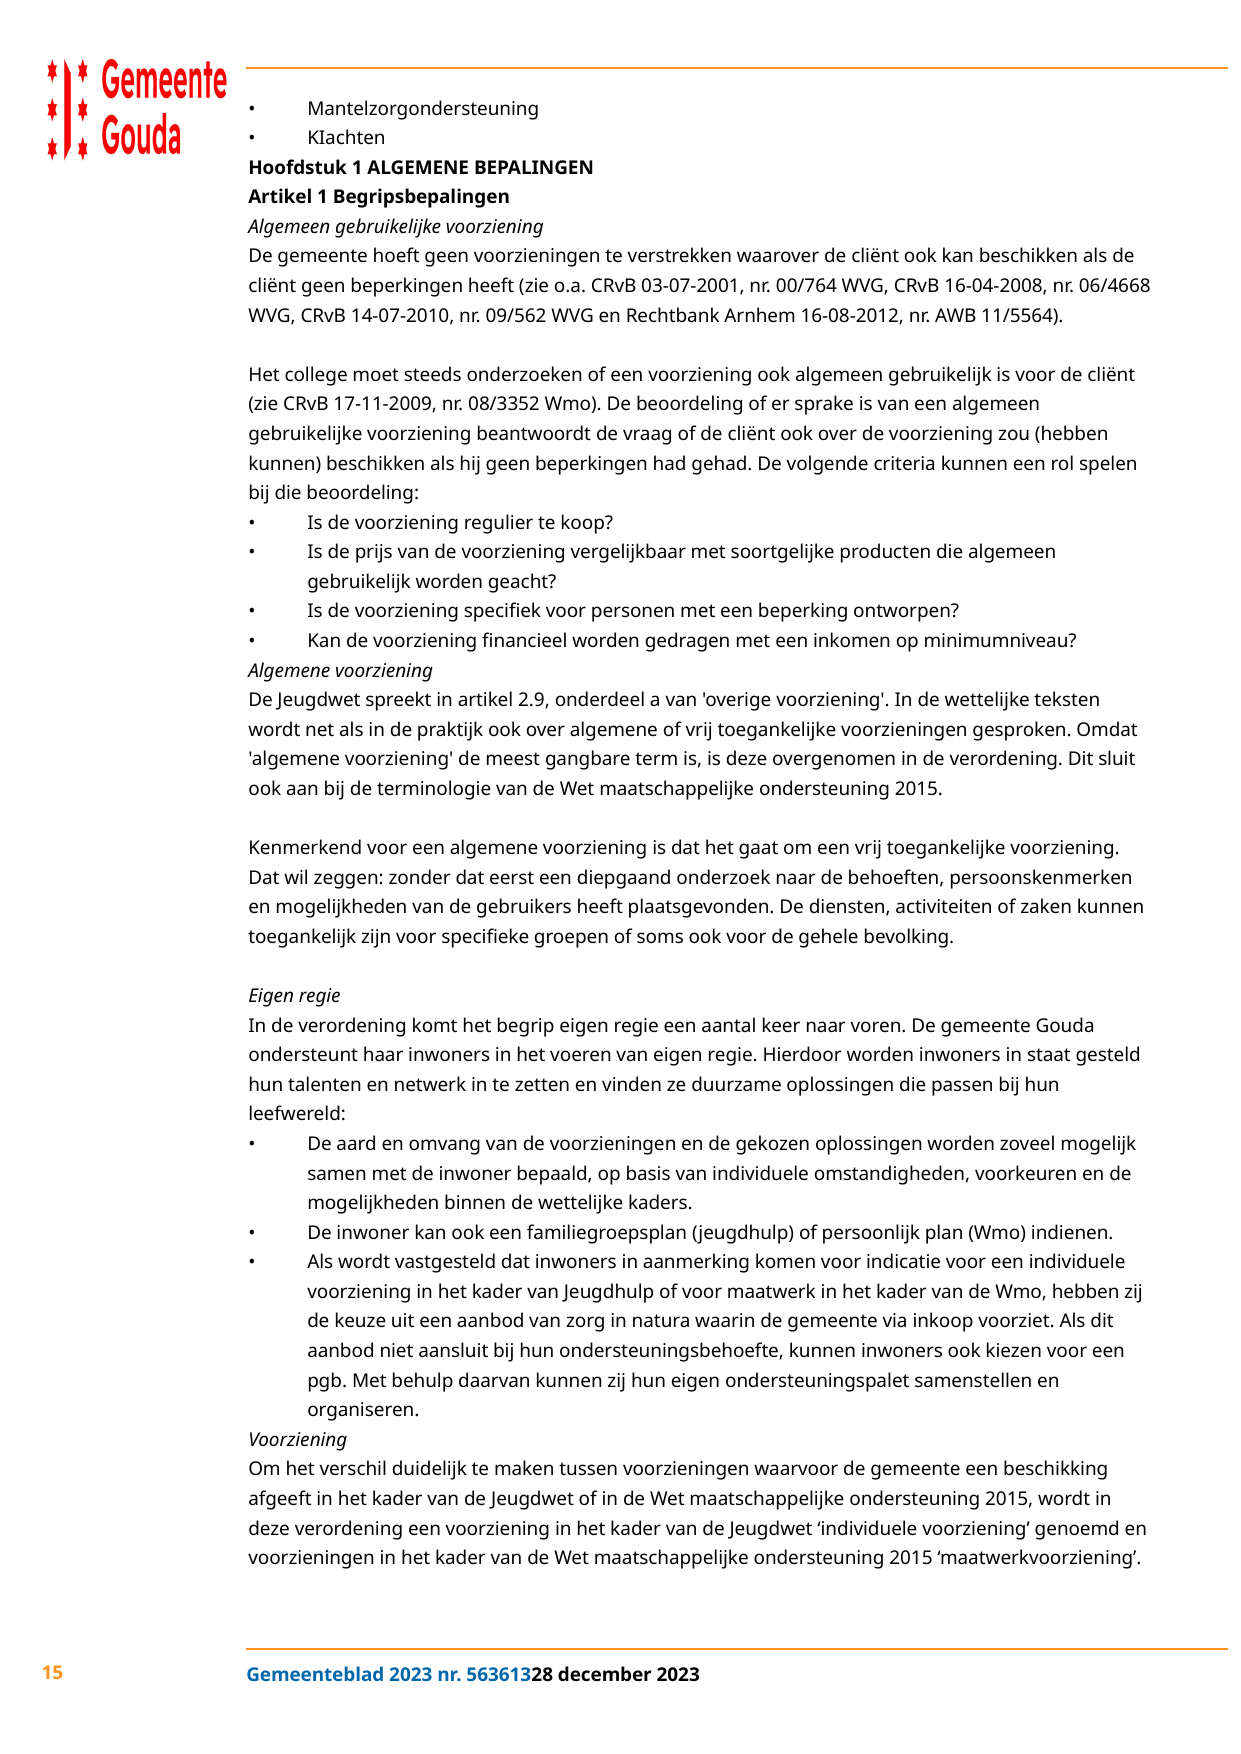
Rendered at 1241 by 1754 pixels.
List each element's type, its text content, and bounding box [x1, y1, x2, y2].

text Hoofdstuk 1 ALGEMENE BEPALINGEN [248, 154, 1152, 180]
picture [41, 47, 231, 172]
text Voorziening [248, 1426, 1152, 1452]
text In de verordening komt het begrip eigen regie een aantal keer naar voren. De gemeente Gouda ondersteunt haar inwoners in het voeren van eigen regie. Hierdoor worden inwoners in staat gesteld hun talenten en netwerk in te zetten en vinden ze duurzame oplossingen die passen bij hun leefwereld: [248, 1012, 1152, 1126]
list De inwoner kan ook een familiegroepsplan (jeugdhulp) of persoonlijk plan (Wmo) indienen. [248, 1219, 1152, 1245]
text Eigen regie [248, 982, 1152, 1008]
list Is de voorziening specifiek voor personen met een beperking ontworpen? [248, 598, 1152, 623]
text Algemeen gebruikelijke voorziening [248, 213, 1152, 239]
list Als wordt vastgesteld dat inwoners in aanmerking komen voor indicatie voor een individuele voorziening in het kader van Jeugdhulp of voor maatwerk in het kader van de Wmo, hebben zij de keuze uit een aanbod van zorg in natura waarin de gemeente via inkoop voorziet. Als dit aanbod niet aansluit bij hun ondersteuningsbehoefte, kunnen inwoners ook kiezen voor een pgb. Met behulp daarvan kunnen zij hun eigen ondersteuningspalet samenstellen en organiseren. [248, 1248, 1152, 1422]
text Artikel 1 Begripsbepalingen [248, 183, 1152, 209]
list KIachten [248, 124, 1152, 150]
text Om het verschil duidelijk te maken tussen voorzieningen waarvoor de gemeente een beschikking afgeeft in het kader van de Jeugdwet of in de Wet maatschappelijke ondersteuning 2015, wordt in deze verordening een voorziening in het kader van de Jeugdwet ‘individuele voorziening’ genoemd en voorzieningen in het kader van de Wet maatschappelijke ondersteuning 2015 ‘maatwerkvoorziening’. [248, 1456, 1152, 1570]
text Algemene voorziening [248, 657, 1152, 683]
list Kan de voorziening financieel worden gedragen met een inkomen op minimumniveau? [248, 627, 1152, 653]
text Het college moet steeds onderzoeken of een voorziening ook algemeen gebruikelijk is voor de cliënt (zie CRvB 17‐11‐2009, nr. 08/3352 Wmo). De beoordeling of er sprake is van een algemeen gebruikelijke voorziening beantwoordt de vraag of de cliënt ook over de voorziening zou (hebben kunnen) beschikken als hij geen beperkingen had gehad. De volgende criteria kunnen een rol spelen bij die beoordeling: [248, 361, 1152, 505]
list De aard en omvang van de voorzieningen en de gekozen oplossingen worden zoveel mogelijk samen met de inwoner bepaald, op basis van individuele omstandigheden, voorkeuren en de mogelijkheden binnen de wettelijke kaders. [248, 1130, 1152, 1215]
text De gemeente hoeft geen voorzieningen te verstrekken waarover de cliënt ook kan beschikken als de cliënt geen beperkingen heeft (zie o.a. CRvB 03‐07‐2001, nr. 00/764 WVG, CRvB 16‐04‐2008, nr. 06/4668 WVG, CRvB 14‐07‐2010, nr. 09/562 WVG en Rechtbank Arnhem 16‐08‐2012, nr. AWB 11/5564). [248, 243, 1152, 328]
list Is de prijs van de voorziening vergelijkbaar met soortgelijke producten die algemeen gebruikelijk worden geacht? [248, 538, 1152, 594]
text Kenmerkend voor een algemene voorziening is dat het gaat om een vrij toegankelijke voorziening. Dat wil zeggen: zonder dat eerst een diepgaand onderzoek naar de behoeften, persoonskenmerken en mogelijkheden van de gebruikers heeft plaatsgevonden. De diensten, activiteiten of zaken kunnen toegankelijk zijn voor specifieke groepen of soms ook voor de gehele bevolking. [248, 834, 1152, 949]
text De Jeugdwet spreekt in artikel 2.9, onderdeel a van 'overige voorziening'. In de wettelijke teksten wordt net als in de praktijk ook over algemene of vrij toegankelijke voorzieningen gesproken. Omdat 'algemene voorziening' de meest gangbare term is, is deze overgenomen in de verordening. Dit sluit ook aan bij de terminologie van de Wet maatschappelijke ondersteuning 2015. [248, 686, 1152, 801]
list Mantelzorgondersteuning [248, 95, 1152, 121]
list Is de voorziening regulier te koop? [248, 509, 1152, 535]
